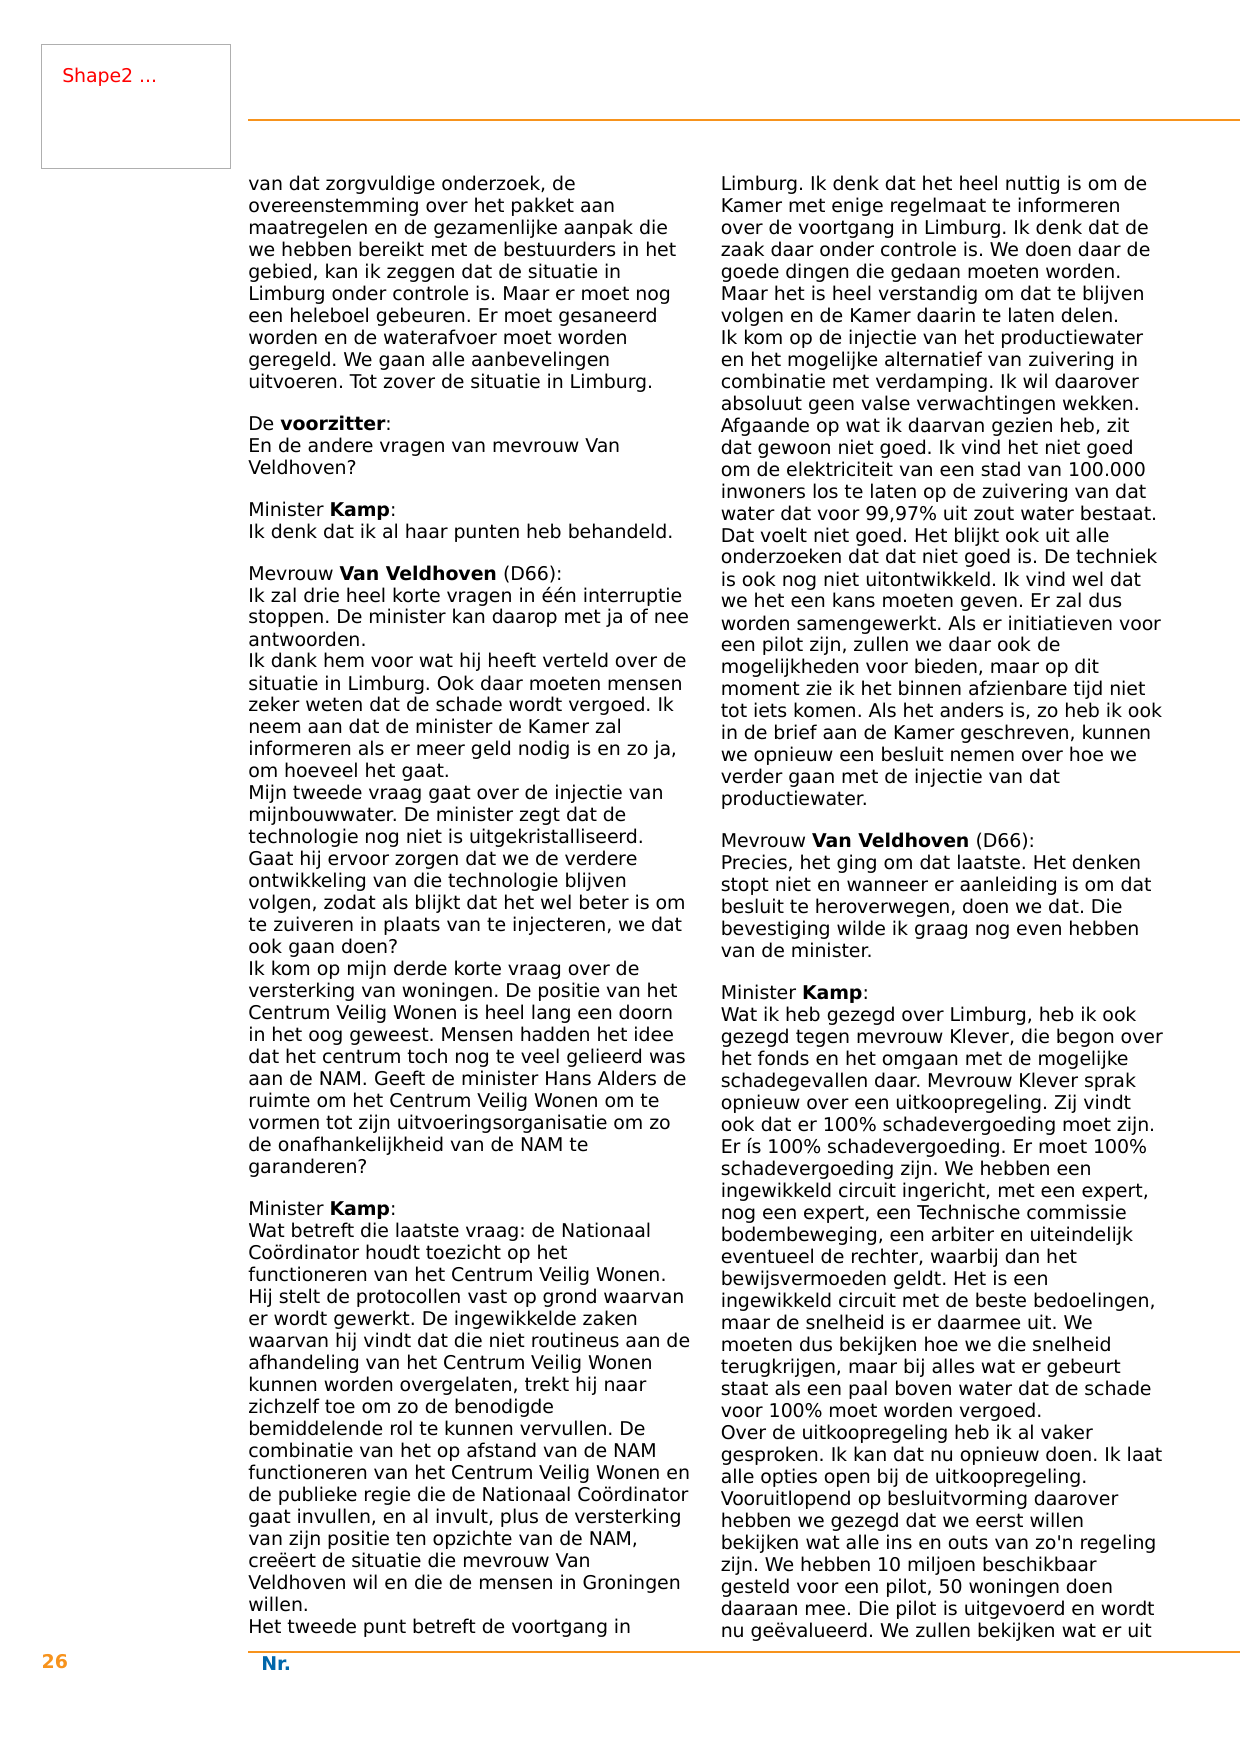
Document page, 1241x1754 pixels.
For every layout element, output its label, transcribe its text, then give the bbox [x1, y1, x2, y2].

text Ik dank hem voor wat hij heeft verteld over de situatie in Limburg. Ook daar moeten mensen zeker weten dat de schade wordt vergoed. Ik neem aan dat de minister de Kamer zal informeren als er meer geld nodig is en zo ja, om hoeveel het gaat. [248, 650, 691, 782]
text Mevrouw Van Veldhoven (D66): [248, 562, 691, 584]
text Minister Kamp: [721, 982, 1163, 1004]
text Ik kom op mijn derde korte vraag over de versterking van woningen. De positie van het Centrum Veilig Wonen is heel lang een doorn in het oog geweest. Mensen hadden het idee dat het centrum toch nog te veel gelieerd was aan de NAM. Geeft de minister Hans Alders de ruimte om het Centrum Veilig Wonen om te vormen tot zijn uitvoeringsorganisatie om zo de onafhankelijkheid van de NAM te garanderen? [248, 958, 691, 1178]
text Mevrouw Van Veldhoven (D66): [721, 830, 1163, 852]
text Minister Kamp: [248, 498, 691, 521]
text Ik denk dat ik al haar punten heb behandeld. [248, 521, 691, 542]
text Over de uitkoopregeling heb ik al vaker gesproken. Ik kan dat nu opnieuw doen. Ik laat alle opties open bij de uitkoopregeling. Vooruitlopend op besluitvorming daarover hebben we gezegd dat we eerst willen bekijken wat alle ins en outs van zo'n regeling zijn. We hebben 10 miljoen beschikbaar gesteld voor een pilot, 50 woningen doen daaraan mee. Die pilot is uitgevoerd en wordt nu geëvalueerd. We zullen bekijken wat er uit [721, 1422, 1163, 1641]
text Minister Kamp: [248, 1198, 691, 1220]
text Limburg. Ik denk dat het heel nuttig is om de Kamer met enige regelmaat te informeren over de voortgang in Limburg. Ik denk dat de zaak daar onder controle is. We doen daar de goede dingen die gedaan moeten worden. Maar het is heel verstandig om dat te blijven volgen en de Kamer daarin te laten delen. [721, 173, 1163, 327]
text Het tweede punt betreft de voortgang in [248, 1616, 691, 1637]
text Wat ik heb gezegd over Limburg, heb ik ook gezegd tegen mevrouw Klever, die begon over het fonds en het omgaan met de mogelijke schadegevallen daar. Mevrouw Klever sprak opnieuw over een uitkoopregeling. Zij vindt ook dat er 100% schadevergoeding moet zijn. Er ís 100% schadevergoeding. Er moet 100% schadevergoeding zijn. We hebben een ingewikkeld circuit ingericht, met een expert, nog een expert, een Technische commissie bodembeweging, een arbiter en uiteindelijk eventueel de rechter, waarbij dan het bewijsvermoeden geldt. Het is een ingewikkeld circuit met de beste bedoelingen, maar de snelheid is er daarmee uit. We moeten dus bekijken hoe we die snelheid terugkrijgen, maar bij alles wat er gebeurt staat als een paal boven water dat de schade voor 100% moet worden vergoed. [721, 1004, 1163, 1422]
text Precies, het ging om dat laatste. Het denken stopt niet en wanneer er aanleiding is om dat besluit te heroverwegen, doen we dat. Die bevestiging wilde ik graag nog even hebben van de minister. [721, 852, 1163, 962]
text Mijn tweede vraag gaat over de injectie van mijnbouwwater. De minister zegt dat de technologie nog niet is uitgekristalliseerd. Gaat hij ervoor zorgen dat we de verdere ontwikkeling van die technologie blijven volgen, zodat als blijkt dat het wel beter is om te zuiveren in plaats van te injecteren, we dat ook gaan doen? [248, 782, 691, 958]
text Wat betreft die laatste vraag: de Nationaal Coördinator houdt toezicht op het functioneren van het Centrum Veilig Wonen. Hij stelt de protocollen vast op grond waarvan er wordt gewerkt. De ingewikkelde zaken waarvan hij vindt dat die niet routineus aan de afhandeling van het Centrum Veilig Wonen kunnen worden overgelaten, trekt hij naar zichzelf toe om zo de benodigde bemiddelende rol te kunnen vervullen. De combinatie van het op afstand van de NAM functioneren van het Centrum Veilig Wonen en de publieke regie die de Nationaal Coördinator gaat invullen, en al invult, plus de versterking van zijn positie ten opzichte van de NAM, creëert de situatie die mevrouw Van Veldhoven wil en die de mensen in Groningen willen. [248, 1220, 691, 1616]
text De voorzitter: [248, 413, 691, 434]
text Ik zal drie heel korte vragen in één interruptie stoppen. De minister kan daarop met ja of nee antwoorden. [248, 584, 691, 650]
text Ik kom op de injectie van het productiewater en het mogelijke alternatief van zuivering in combinatie met verdamping. Ik wil daarover absoluut geen valse verwachtingen wekken. Afgaande op wat ik daarvan gezien heb, zit dat gewoon niet goed. Ik vind het niet goed om de elektriciteit van een stad van 100.000 inwoners los te laten op de zuivering van dat water dat voor 99,97% uit zout water bestaat. Dat voelt niet goed. Het blijkt ook uit alle onderzoeken dat dat niet goed is. De techniek is ook nog niet uitontwikkeld. Ik vind wel dat we het een kans moeten geven. Er zal dus worden samengewerkt. Als er initiatieven voor een pilot zijn, zullen we daar ook de mogelijkheden voor bieden, maar op dit moment zie ik het binnen afzienbare tijd niet tot iets komen. Als het anders is, zo heb ik ook in de brief aan de Kamer geschreven, kunnen we opnieuw een besluit nemen over hoe we verder gaan met de injectie van dat productiewater. [721, 327, 1163, 810]
text van dat zorgvuldige onderzoek, de overeenstemming over het pakket aan maatregelen en de gezamenlijke aanpak die we hebben bereikt met de bestuurders in het gebied, kan ik zeggen dat de situatie in Limburg onder controle is. Maar er moet nog een heleboel gebeuren. Er moet gesaneerd worden en de waterafvoer moet worden geregeld. We gaan alle aanbevelingen uitvoeren. Tot zover de situatie in Limburg. [248, 173, 691, 393]
text En de andere vragen van mevrouw Van Veldhoven? [248, 434, 691, 478]
